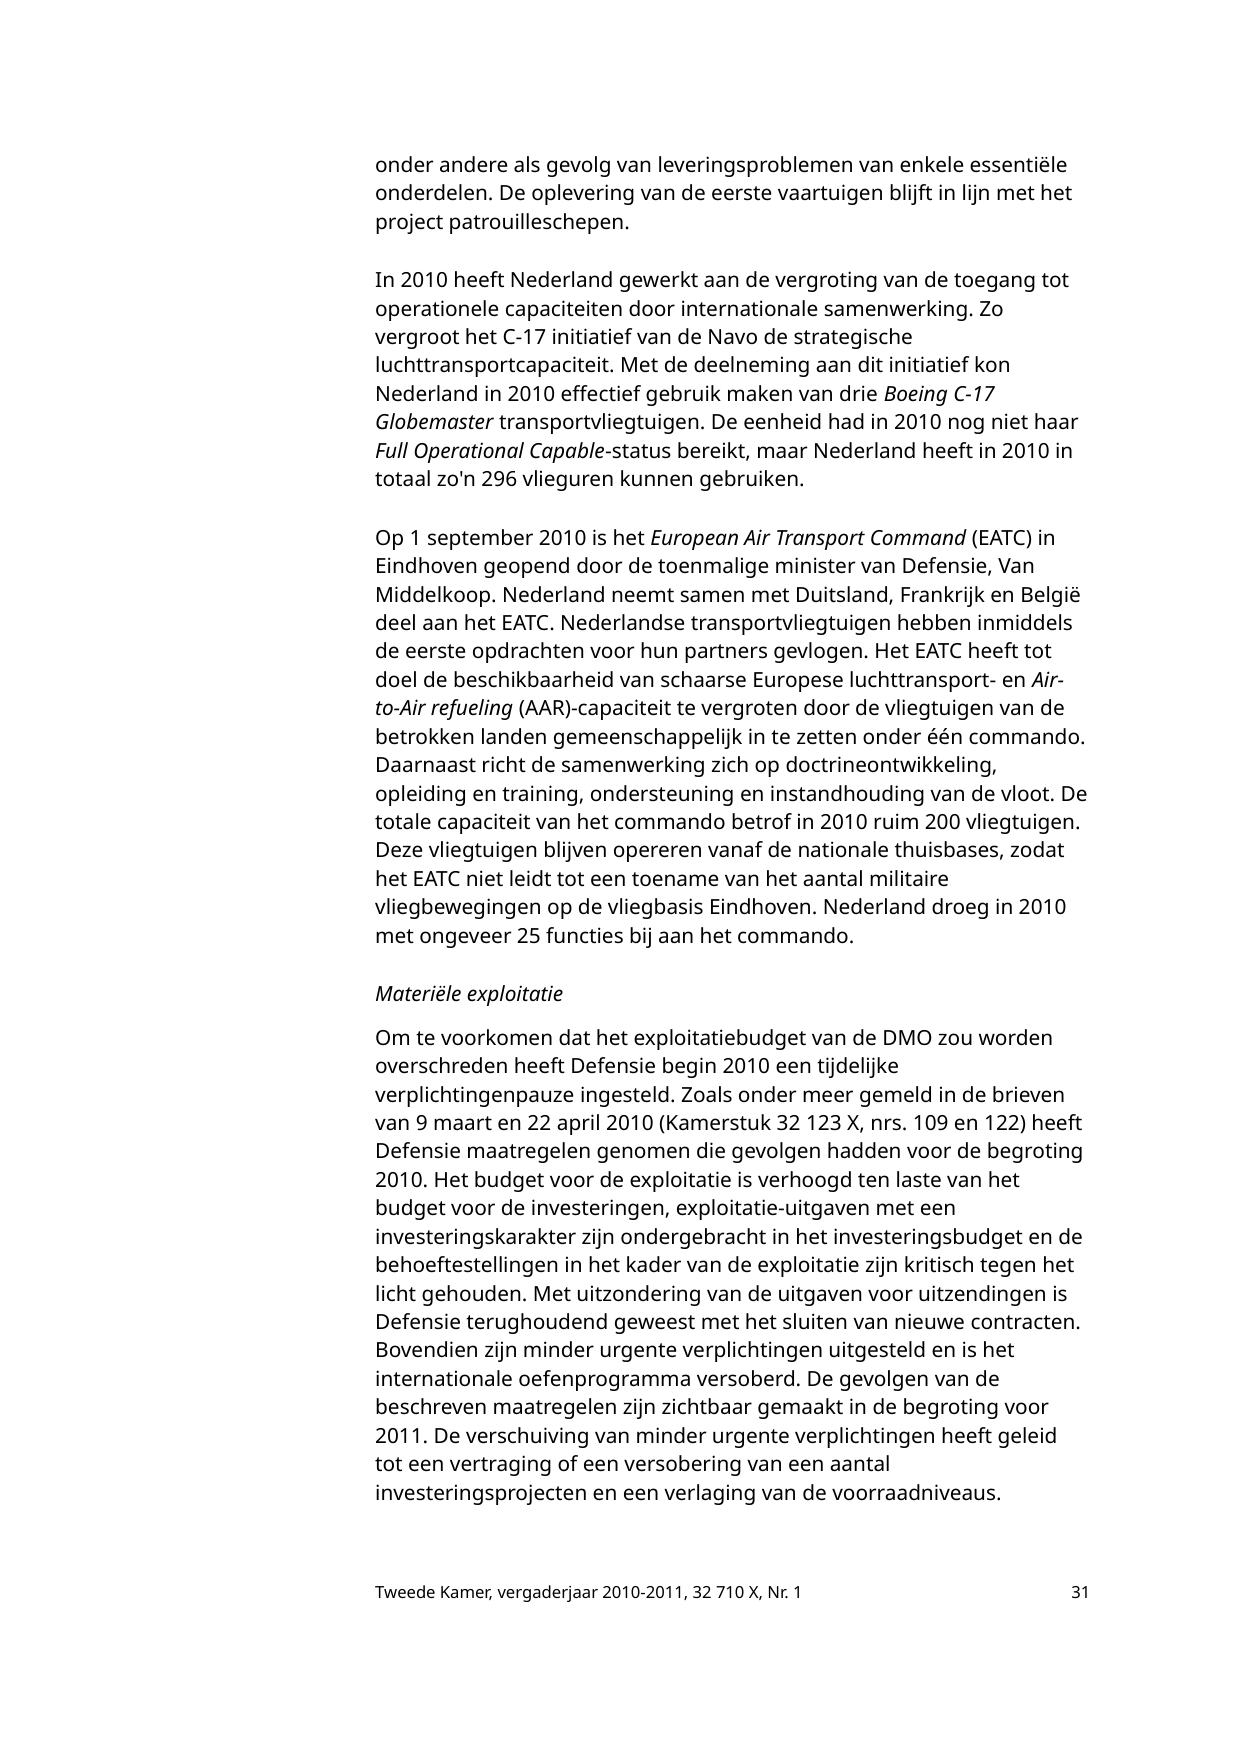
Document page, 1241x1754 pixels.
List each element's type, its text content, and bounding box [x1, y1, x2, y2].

text Op 1 september 2010 is het European Air Transport Command (EATC) in Eindhoven geopend door de toenmalige minister van Defensie, Van Middelkoop. Nederland neemt samen met Duitsland, Frankrijk en België deel aan het EATC. Nederlandse transportvliegtuigen hebben inmiddels de eerste opdrachten voor hun partners gevlogen. Het EATC heeft tot doel de beschikbaarheid van schaarse Europese luchttransport- en Air-to-Air refueling (AAR)-capaciteit te vergroten door de vliegtuigen van de betrokken landen gemeenschappelijk in te zetten onder één commando. Daarnaast richt de samenwerking zich op doctrineontwikkeling, opleiding en training, ondersteuning en instandhouding van de vloot. De totale capaciteit van het commando betrof in 2010 ruim 200 vliegtuigen. Deze vliegtuigen blijven opereren vanaf de nationale thuisbases, zodat het EATC niet leidt tot een toename van het aantal militaire vliegbewegingen op de vliegbasis Eindhoven. Nederland droeg in 2010 met ongeveer 25 functies bij aan het commando. [375, 523, 1090, 949]
text onder andere als gevolg van leveringsproblemen van enkele essentiële onderdelen. De oplevering van de eerste vaartuigen blijft in lijn met het project patrouilleschepen. [375, 150, 1090, 235]
text In 2010 heeft Nederland gewerkt aan de vergroting van de toegang tot operationele capaciteiten door internationale samenwerking. Zo vergroot het C-17 initiatief van de Navo de strategische luchttransportcapaciteit. Met de deelneming aan dit initiatief kon Nederland in 2010 effectief gebruik maken van drie Boeing C-17 Globemaster transportvliegtuigen. De eenheid had in 2010 nog niet haar Full Operational Capable-status bereikt, maar Nederland heeft in 2010 in totaal zo'n 296 vlieguren kunnen gebruiken. [375, 265, 1090, 493]
text Materiële exploitatie [375, 979, 1090, 1008]
text Om te voorkomen dat het exploitatiebudget van de DMO zou worden overschreden heeft Defensie begin 2010 een tijdelijke verplichtingenpauze ingesteld. Zoals onder meer gemeld in de brieven van 9 maart en 22 april 2010 (Kamerstuk 32 123 X, nrs. 109 en 122) heeft Defensie maatregelen genomen die gevolgen hadden voor de begroting 2010. Het budget voor de exploitatie is verhoogd ten laste van het budget voor de investeringen, exploitatie-uitgaven met een investeringskarakter zijn ondergebracht in het investeringsbudget en de behoeftestellingen in het kader van de exploitatie zijn kritisch tegen het licht gehouden. Met uitzondering van de uitgaven voor uitzendingen is Defensie terughoudend geweest met het sluiten van nieuwe contracten. Bovendien zijn minder urgente verplichtingen uitgesteld en is het internationale oefenprogramma versoberd. De gevolgen van de beschreven maatregelen zijn zichtbaar gemaakt in de begroting voor 2011. De verschuiving van minder urgente verplichtingen heeft geleid tot een vertraging of een versobering van een aantal investeringsprojecten en een verlaging van de voorraadniveaus. [375, 1023, 1090, 1506]
